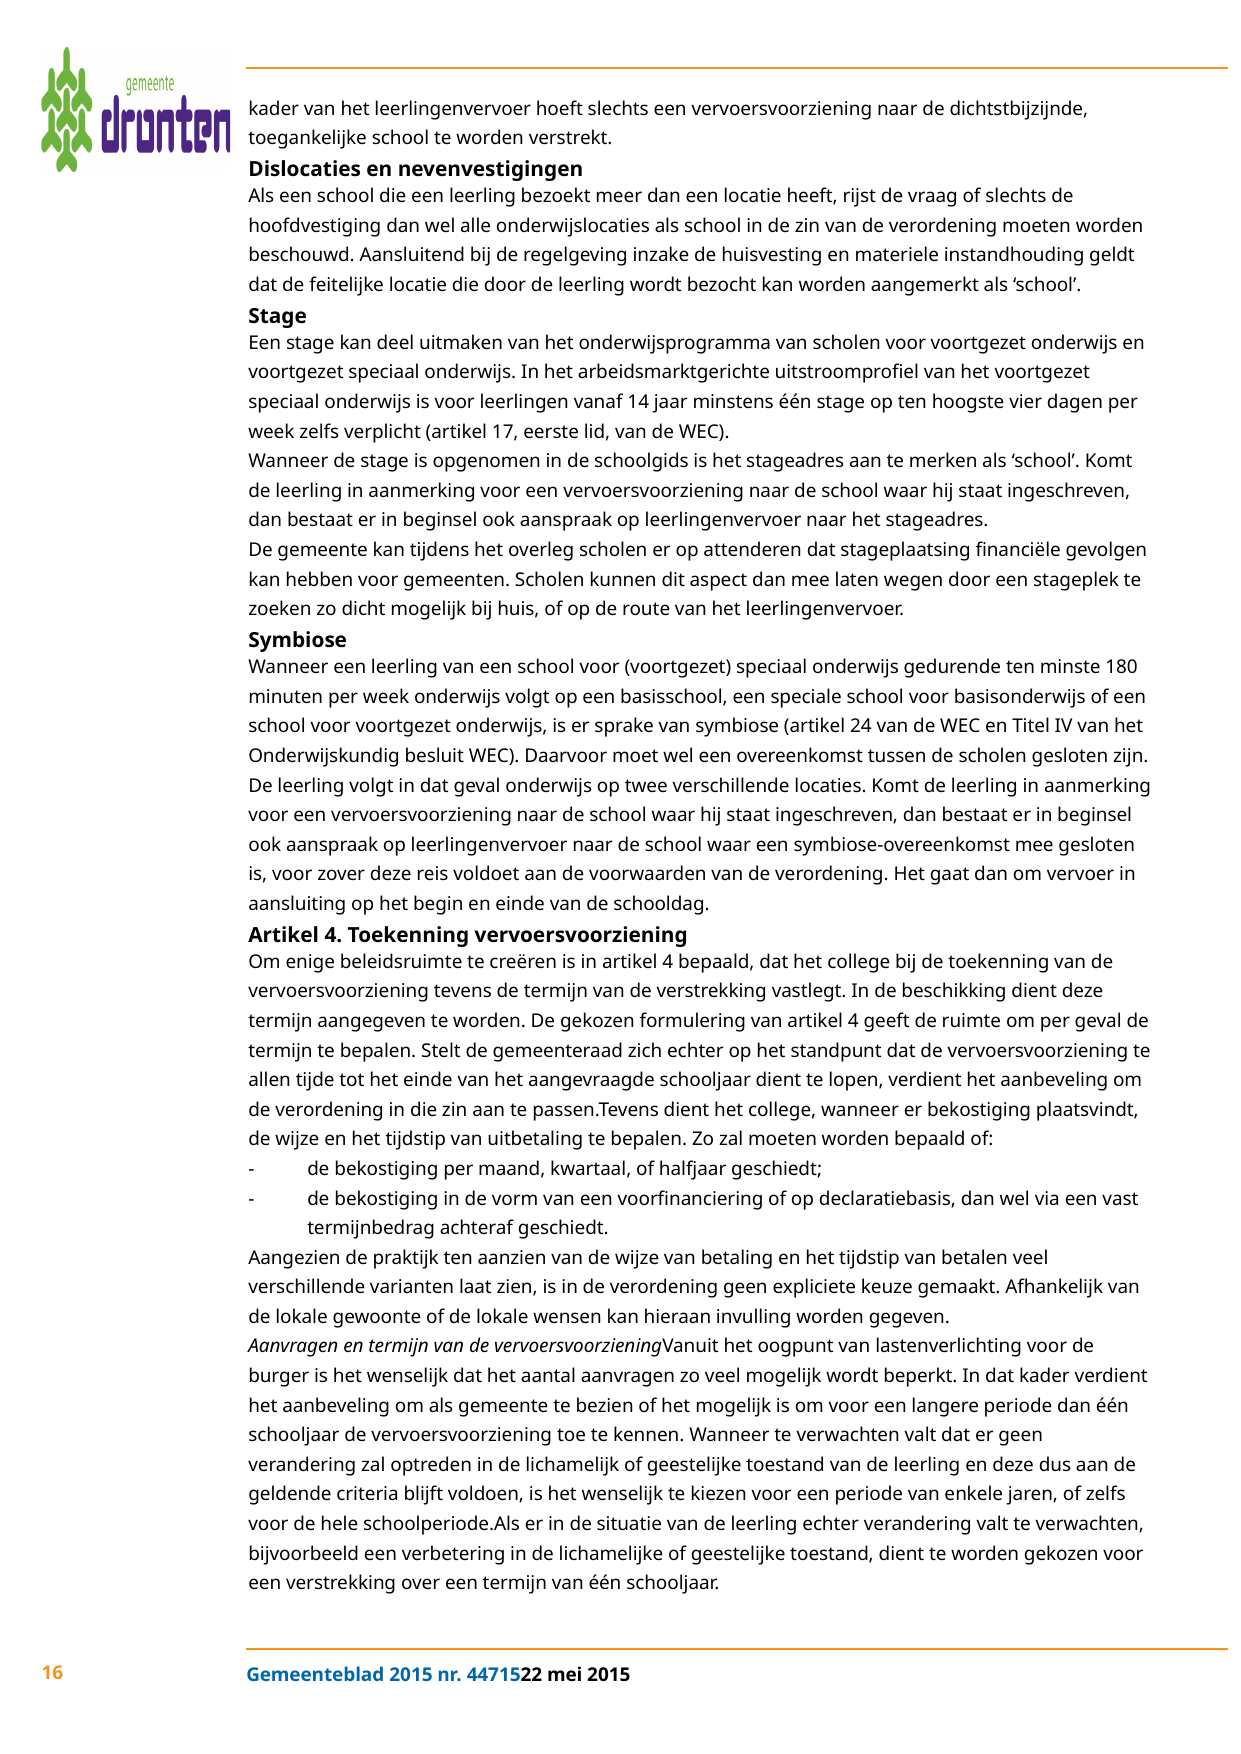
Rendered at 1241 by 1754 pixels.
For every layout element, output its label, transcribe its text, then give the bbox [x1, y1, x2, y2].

text Stage [248, 301, 1152, 329]
text Als een school die een leerling bezoekt meer dan een locatie heeft, rijst de vraag of slechts de hoofdvestiging dan wel alle onderwijslocaties als school in de zin van de verordening moeten worden beschouwd. Aansluitend bij de regelgeving inzake de huisvesting en materiele instandhouding geldt dat de feitelijke locatie die door de leerling wordt bezocht kan worden aangemerkt als ‘school’. [248, 182, 1152, 297]
picture [41, 47, 231, 172]
list de bekostiging per maand, kwartaal, of halfjaar geschiedt; [248, 1155, 1152, 1181]
text Aangezien de praktijk ten aanzien van de wijze van betaling en het tijdstip van betalen veel verschillende varianten laat zien, is in de verordening geen expliciete keuze gemaakt. Afhankelijk van de lokale gewoonte of de lokale wensen kan hieraan invulling worden gegeven. [248, 1244, 1152, 1329]
text Wanneer de stage is opgenomen in de schoolgids is het stageadres aan te merken als ‘school’. Komt de leerling in aanmerking voor een vervoersvoorziening naar de school waar hij staat ingeschreven, dan bestaat er in beginsel ook aanspraak op leerlingenvervoer naar het stageadres. [248, 447, 1152, 532]
text Aanvragen en termijn van de vervoersvoorzieningVanuit het oogpunt van lastenverlichting voor de burger is het wenselijk dat het aantal aanvragen zo veel mogelijk wordt beperkt. In dat kader verdient het aanbeveling om als gemeente te bezien of het mogelijk is om voor een langere periode dan één schooljaar de vervoersvoorziening toe te kennen. Wanneer te verwachten valt dat er geen verandering zal optreden in de lichamelijk of geestelijke toestand van de leerling en deze dus aan de geldende criteria blijft voldoen, is het wenselijk te kiezen voor een periode van enkele jaren, of zelfs voor de hele schoolperiode.Als er in de situatie van de leerling echter verandering valt te verwachten, bijvoorbeeld een verbetering in de lichamelijke of geestelijke toestand, dient te worden gekozen voor een verstrekking over een termijn van één schooljaar. [248, 1333, 1152, 1595]
text kader van het leerlingenvervoer hoeft slechts een vervoersvoorziening naar de dichtstbijzijnde, toegankelijke school te worden verstrekt. [248, 95, 1152, 150]
text Om enige beleidsruimte te creëren is in artikel 4 bepaald, dat het college bij de toekenning van de vervoersvoorziening tevens de termijn van de verstrekking vastlegt. In de beschikking dient deze termijn aangegeven te worden. De gekozen formulering van artikel 4 geeft de ruimte om per geval de termijn te bepalen. Stelt de gemeenteraad zich echter op het standpunt dat de vervoersvoorziening te allen tijde tot het einde van het aangevraagde schooljaar dient te lopen, verdient het aanbeveling om de verordening in die zin aan te passen.Tevens dient het college, wanneer er bekostiging plaatsvindt, de wijze en het tijdstip van uitbetaling te bepalen. Zo zal moeten worden bepaald of: [248, 948, 1152, 1151]
text Dislocaties en nevenvestigingen [248, 154, 1152, 182]
text Symbiose [248, 625, 1152, 653]
text De gemeente kan tijdens het overleg scholen er op attenderen dat stageplaatsing financiële gevolgen kan hebben voor gemeenten. Scholen kunnen dit aspect dan mee laten wegen door een stageplek te zoeken zo dicht mogelijk bij huis, of op de route van het leerlingenvervoer. [248, 536, 1152, 621]
text Artikel 4. Toekenning vervoersvoorziening [248, 920, 1152, 948]
text Wanneer een leerling van een school voor (voortgezet) speciaal onderwijs gedurende ten minste 180 minuten per week onderwijs volgt op een basisschool, een speciale school voor basisonderwijs of een school voor voortgezet onderwijs, is er sprake van symbiose (artikel 24 van de WEC en Titel IV van het Onderwijskundig besluit WEC). Daarvoor moet wel een overeenkomst tussen de scholen gesloten zijn. De leerling volgt in dat geval onderwijs op twee verschillende locaties. Komt de leerling in aanmerking voor een vervoersvoorziening naar de school waar hij staat ingeschreven, dan bestaat er in beginsel ook aanspraak op leerlingenvervoer naar de school waar een symbiose-overeenkomst mee gesloten is, voor zover deze reis voldoet aan de voorwaarden van de verordening. Het gaat dan om vervoer in aansluiting op het begin en einde van de schooldag. [248, 653, 1152, 916]
text Een stage kan deel uitmaken van het onderwijsprogramma van scholen voor voortgezet onderwijs en voortgezet speciaal onderwijs. In het arbeidsmarktgerichte uitstroomprofiel van het voortgezet speciaal onderwijs is voor leerlingen vanaf 14 jaar minstens één stage op ten hoogste vier dagen per week zelfs verplicht (artikel 17, eerste lid, van de WEC). [248, 329, 1152, 444]
list de bekostiging in de vorm van een voorfinanciering of op declaratiebasis, dan wel via een vast termijnbedrag achteraf geschiedt. [248, 1185, 1152, 1240]
